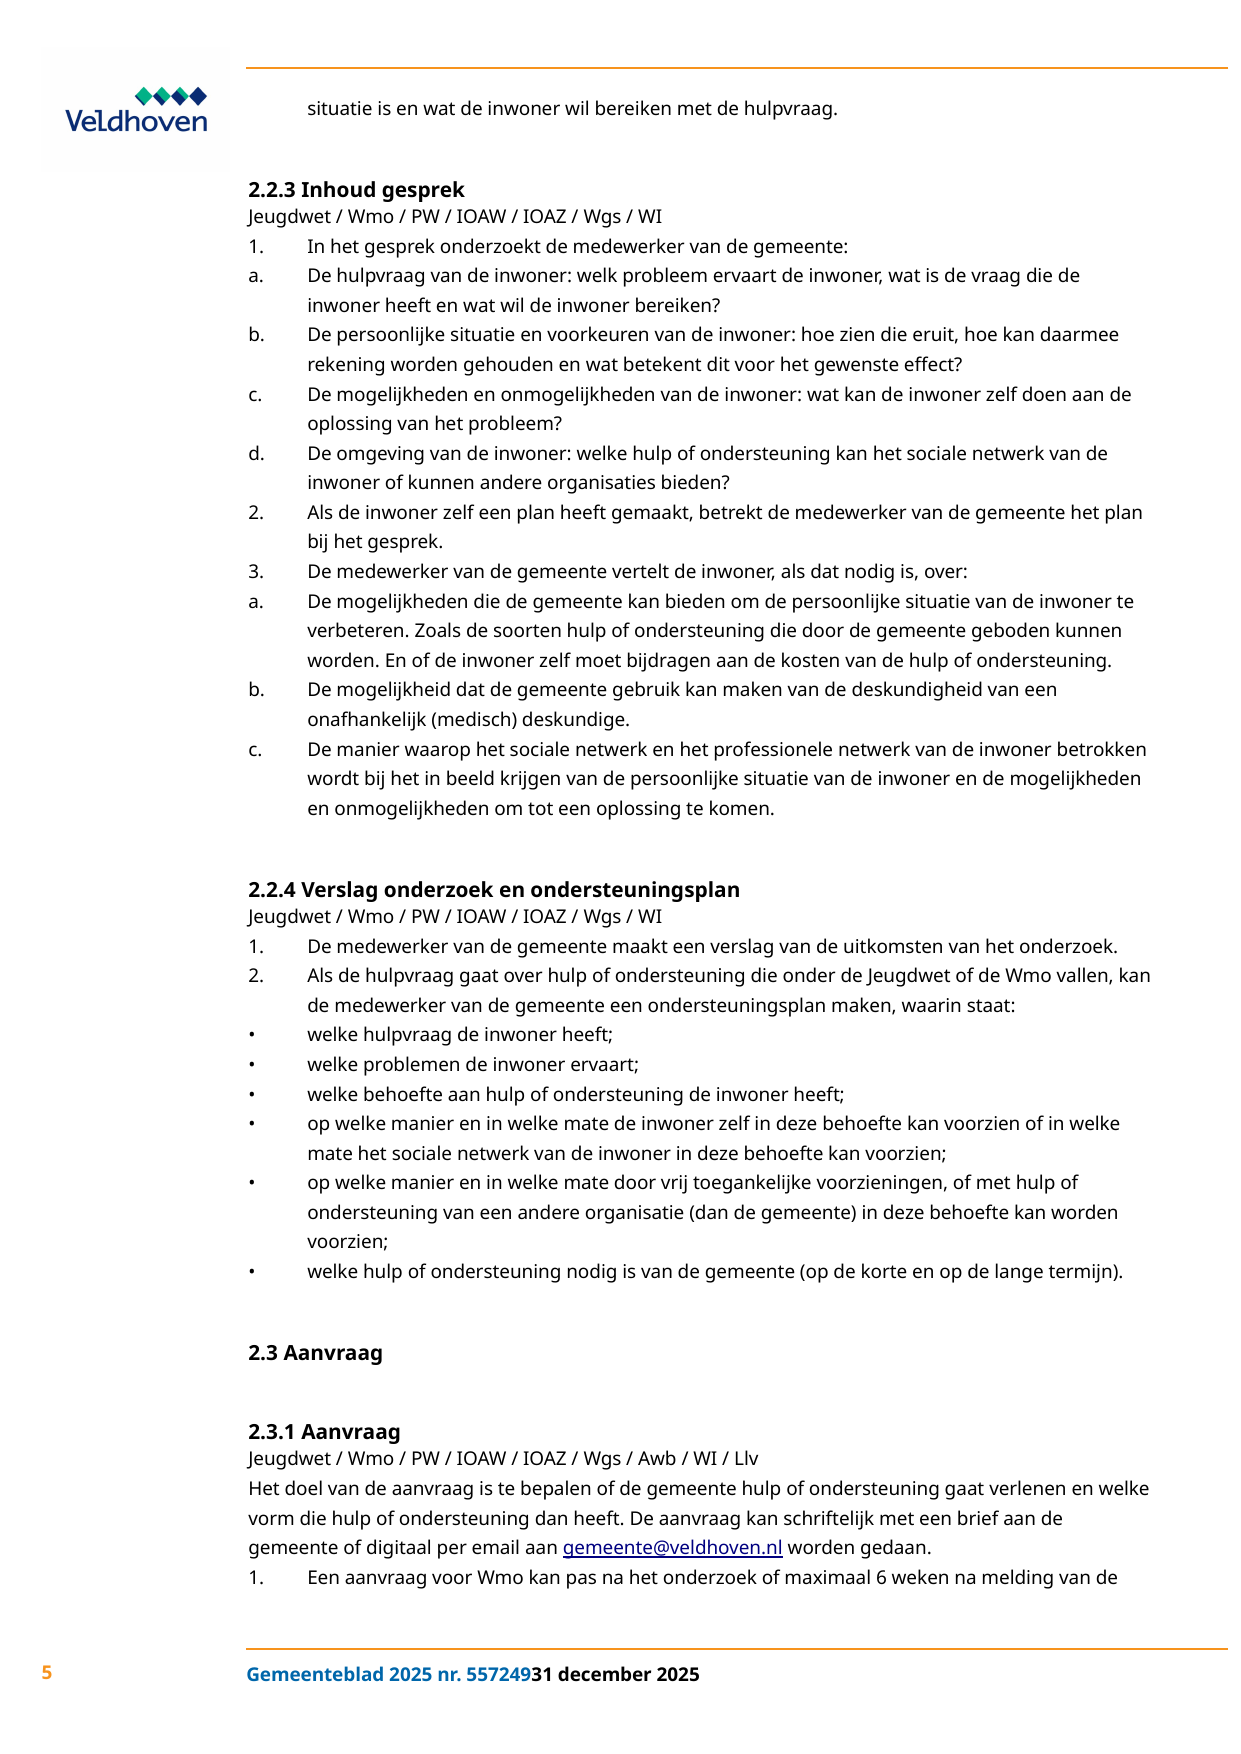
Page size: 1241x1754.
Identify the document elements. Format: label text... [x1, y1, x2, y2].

list De persoonlijke situatie en voorkeuren van de inwoner: hoe zien die eruit, hoe kan daarmee rekening worden gehouden en wat betekent dit voor het gewenste effect? [248, 322, 1152, 377]
picture [41, 47, 231, 172]
list Een aanvraag voor Wmo kan pas na het onderzoek of maximaal 6 weken na melding van de [248, 1564, 1152, 1590]
text 2.2.4 Verslag onderzoek en ondersteuningsplan [248, 875, 1152, 903]
list welke hulpvraag de inwoner heeft; [248, 1022, 1152, 1047]
list De omgeving van de inwoner: welke hulp of ondersteuning kan het sociale netwerk van de inwoner of kunnen andere organisaties bieden? [248, 440, 1152, 495]
list De medewerker van de gemeente maakt een verslag van de uitkomsten van het onderzoek. [248, 933, 1152, 959]
text 2.2.3 Inhoud gesprek [248, 175, 1152, 203]
text Jeugdwet / Wmo / PW / IOAW / IOAZ / Wgs / WI [248, 903, 1152, 929]
text Jeugdwet / Wmo / PW / IOAW / IOAZ / Wgs / WI [248, 203, 1152, 229]
text Jeugdwet / Wmo / PW / IOAW / IOAZ / Wgs / Awb / WI / Llv [248, 1446, 1152, 1471]
list Als de inwoner zelf een plan heeft gemaakt, betrekt de medewerker van de gemeente het plan bij het gesprek. [248, 499, 1152, 554]
text 2.3.1 Aanvraag [248, 1417, 1152, 1446]
list De hulpvraag van de inwoner: welk probleem ervaart de inwoner, wat is de vraag die de inwoner heeft en wat wil de inwoner bereiken? [248, 262, 1152, 318]
list situatie is en wat de inwoner wil bereiken met de hulpvraag. [248, 95, 1152, 121]
list De mogelijkheden die de gemeente kan bieden om de persoonlijke situatie van de inwoner te verbeteren. Zoals de soorten hulp of ondersteuning die door de gemeente geboden kunnen worden. En of de inwoner zelf moet bijdragen aan de kosten van de hulp of ondersteuning. [248, 588, 1152, 673]
text 2.3 Aanvraag [248, 1338, 1152, 1367]
list welke hulp of ondersteuning nodig is van de gemeente (op de korte en op de lange termijn). [248, 1258, 1152, 1284]
list De mogelijkheid dat de gemeente gebruik kan maken van de deskundigheid van een onafhankelijk (medisch) deskundige. [248, 677, 1152, 732]
list op welke manier en in welke mate de inwoner zelf in deze behoefte kan voorzien of in welke mate het sociale netwerk van de inwoner in deze behoefte kan voorzien; [248, 1110, 1152, 1166]
list In het gesprek onderzoekt de medewerker van de gemeente: [248, 233, 1152, 258]
list op welke manier en in welke mate door vrij toegankelijke voorzieningen, of met hulp of ondersteuning van een andere organisatie (dan de gemeente) in deze behoefte kan worden voorzien; [248, 1169, 1152, 1254]
list De manier waarop het sociale netwerk en het professionele netwerk van de inwoner betrokken wordt bij het in beeld krijgen van de persoonlijke situatie van de inwoner en de mogelijkheden en onmogelijkheden om tot een oplossing te komen. [248, 736, 1152, 821]
text Het doel van de aanvraag is te bepalen of de gemeente hulp of ondersteuning gaat verlenen en welke vorm die hulp of ondersteuning dan heeft. De aanvraag kan schriftelijk met een brief aan de gemeente of digitaal per email aan gemeente@veldhoven.nl worden gedaan. [248, 1475, 1152, 1560]
list welke problemen de inwoner ervaart; [248, 1051, 1152, 1077]
list De mogelijkheden en onmogelijkheden van de inwoner: wat kan de inwoner zelf doen aan de oplossing van het probleem? [248, 381, 1152, 436]
list welke behoefte aan hulp of ondersteuning de inwoner heeft; [248, 1081, 1152, 1107]
list Als de hulpvraag gaat over hulp of ondersteuning die onder de Jeugdwet of de Wmo vallen, kan de medewerker van de gemeente een ondersteuningsplan maken, waarin staat: [248, 962, 1152, 1018]
list De medewerker van de gemeente vertelt de inwoner, als dat nodig is, over: [248, 558, 1152, 584]
